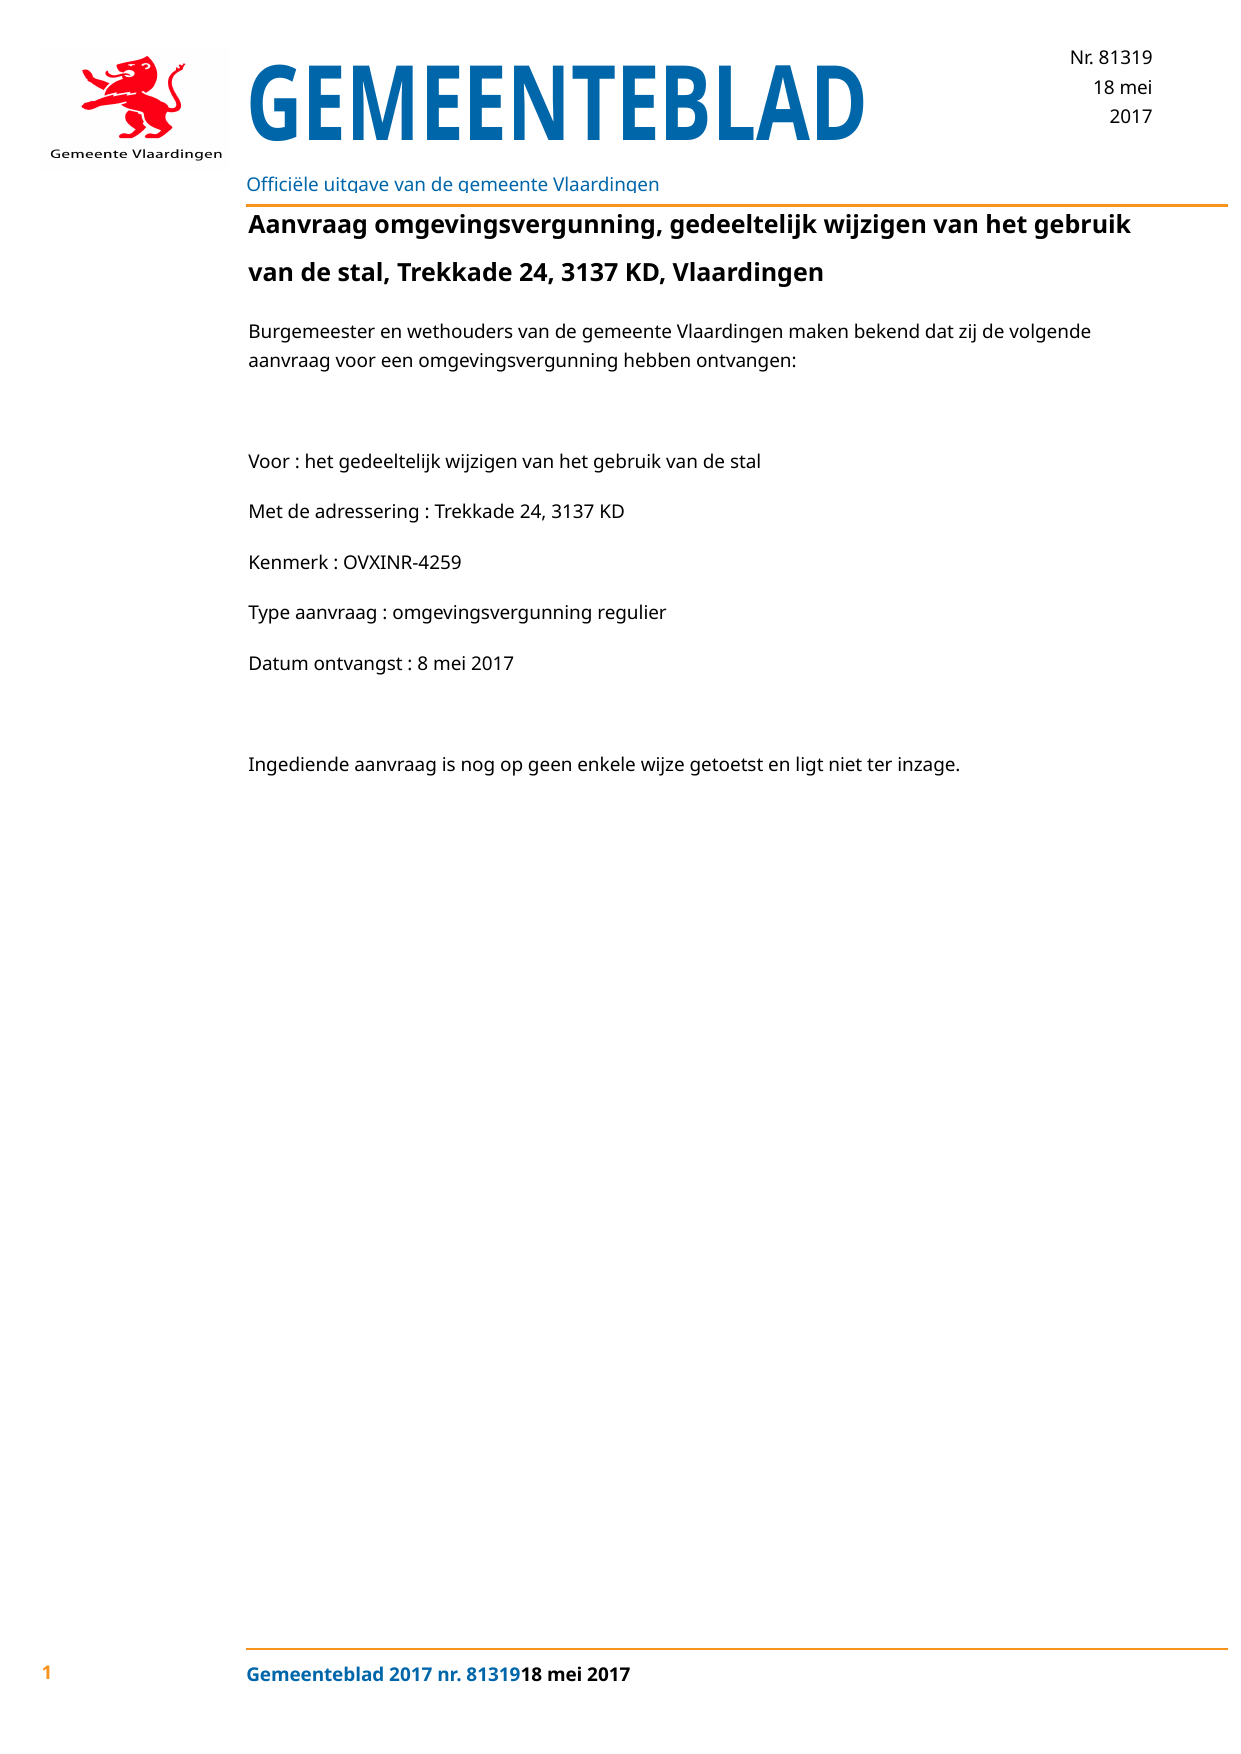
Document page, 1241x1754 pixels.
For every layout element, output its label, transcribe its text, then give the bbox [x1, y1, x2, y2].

text Burgemeester en wethouders van de gemeente Vlaardingen maken bekend dat zij de volgende aanvraag voor een omgevingsvergunning hebben ontvangen: [248, 318, 1152, 373]
text Kenmerk : OVXINR-4259 [248, 549, 1152, 575]
text Ingediende aanvraag is nog op geen enkele wijze getoetst en ligt niet ter inzage. [248, 751, 1152, 777]
text Aanvraag omgevingsvergunning, gedeeltelijk wijzigen van het gebruik van de stal, Trekkade 24, 3137 KD, Vlaardingen [248, 207, 1152, 288]
text Type aanvraag : omgevingsvergunning regulier [248, 599, 1152, 625]
text Voor : het gedeeltelijk wijzigen van het gebruik van de stal [248, 448, 1152, 474]
text Datum ontvangst : 8 mei 2017 [248, 650, 1152, 676]
picture [41, 47, 231, 172]
text Met de adressering : Trekkade 24, 3137 KD [248, 499, 1152, 524]
